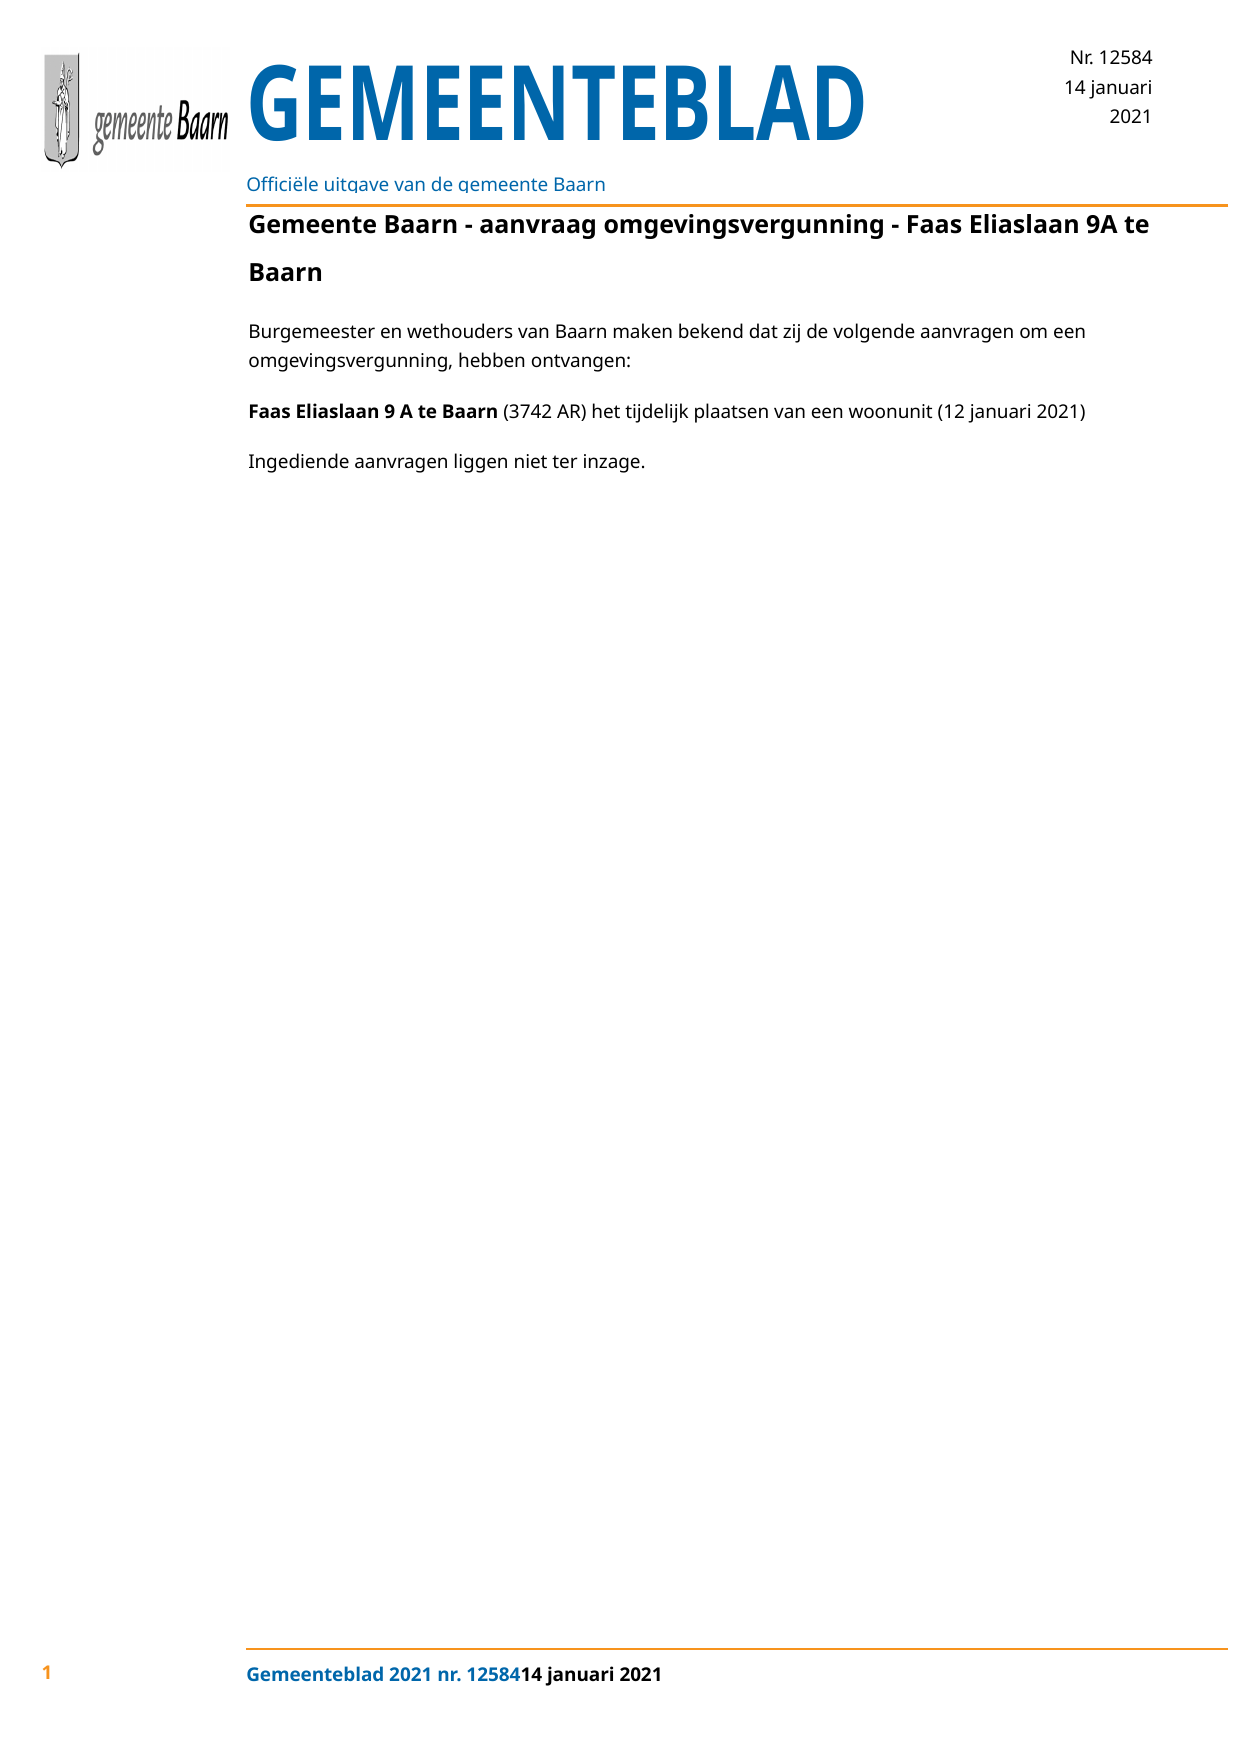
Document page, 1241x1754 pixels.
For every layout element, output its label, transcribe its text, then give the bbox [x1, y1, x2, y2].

text Faas Eliaslaan 9 A te Baarn (3742 AR) het tijdelijk plaatsen van een woonunit (12 januari 2021) [248, 398, 1152, 424]
text Ingediende aanvragen liggen niet ter inzage. [248, 448, 1152, 474]
text Gemeente Baarn - aanvraag omgevingsvergunning - Faas Eliaslaan 9A te Baarn [248, 207, 1152, 288]
text Burgemeester en wethouders van Baarn maken bekend dat zij de volgende aanvragen om een omgevingsvergunning, hebben ontvangen: [248, 318, 1152, 373]
picture [41, 47, 231, 172]
